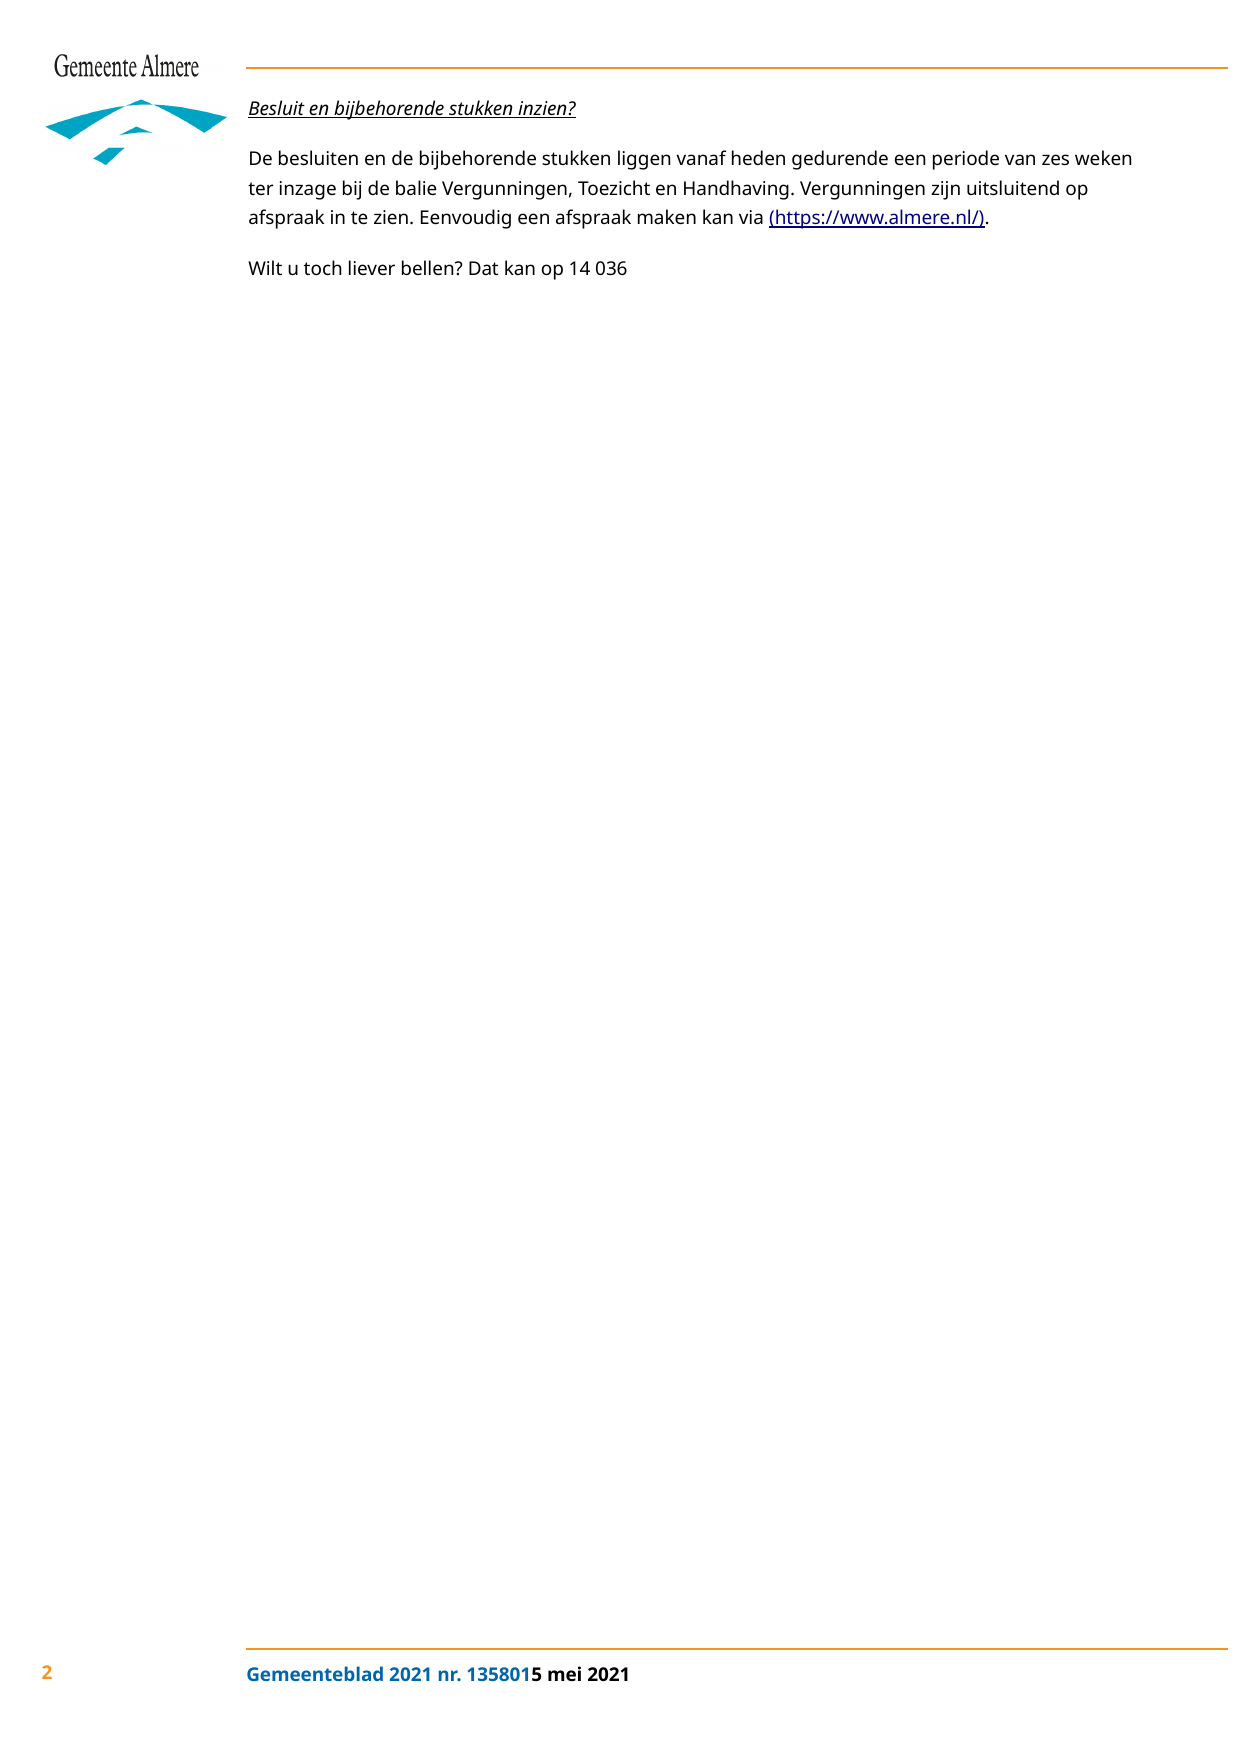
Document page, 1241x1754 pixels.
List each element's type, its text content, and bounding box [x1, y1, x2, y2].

picture [41, 47, 231, 172]
text De besluiten en de bijbehorende stukken liggen vanaf heden gedurende een periode van zes weken ter inzage bij de balie Vergunningen, Toezicht en Handhaving. Vergunningen zijn uitsluitend op afspraak in te zien. Eenvoudig een afspraak maken kan via (https://www.almere.nl/). [248, 145, 1152, 230]
text Wilt u toch liever bellen? Dat kan op 14 036 [248, 255, 1152, 281]
text Besluit en bijbehorende stukken inzien? [248, 95, 1152, 121]
